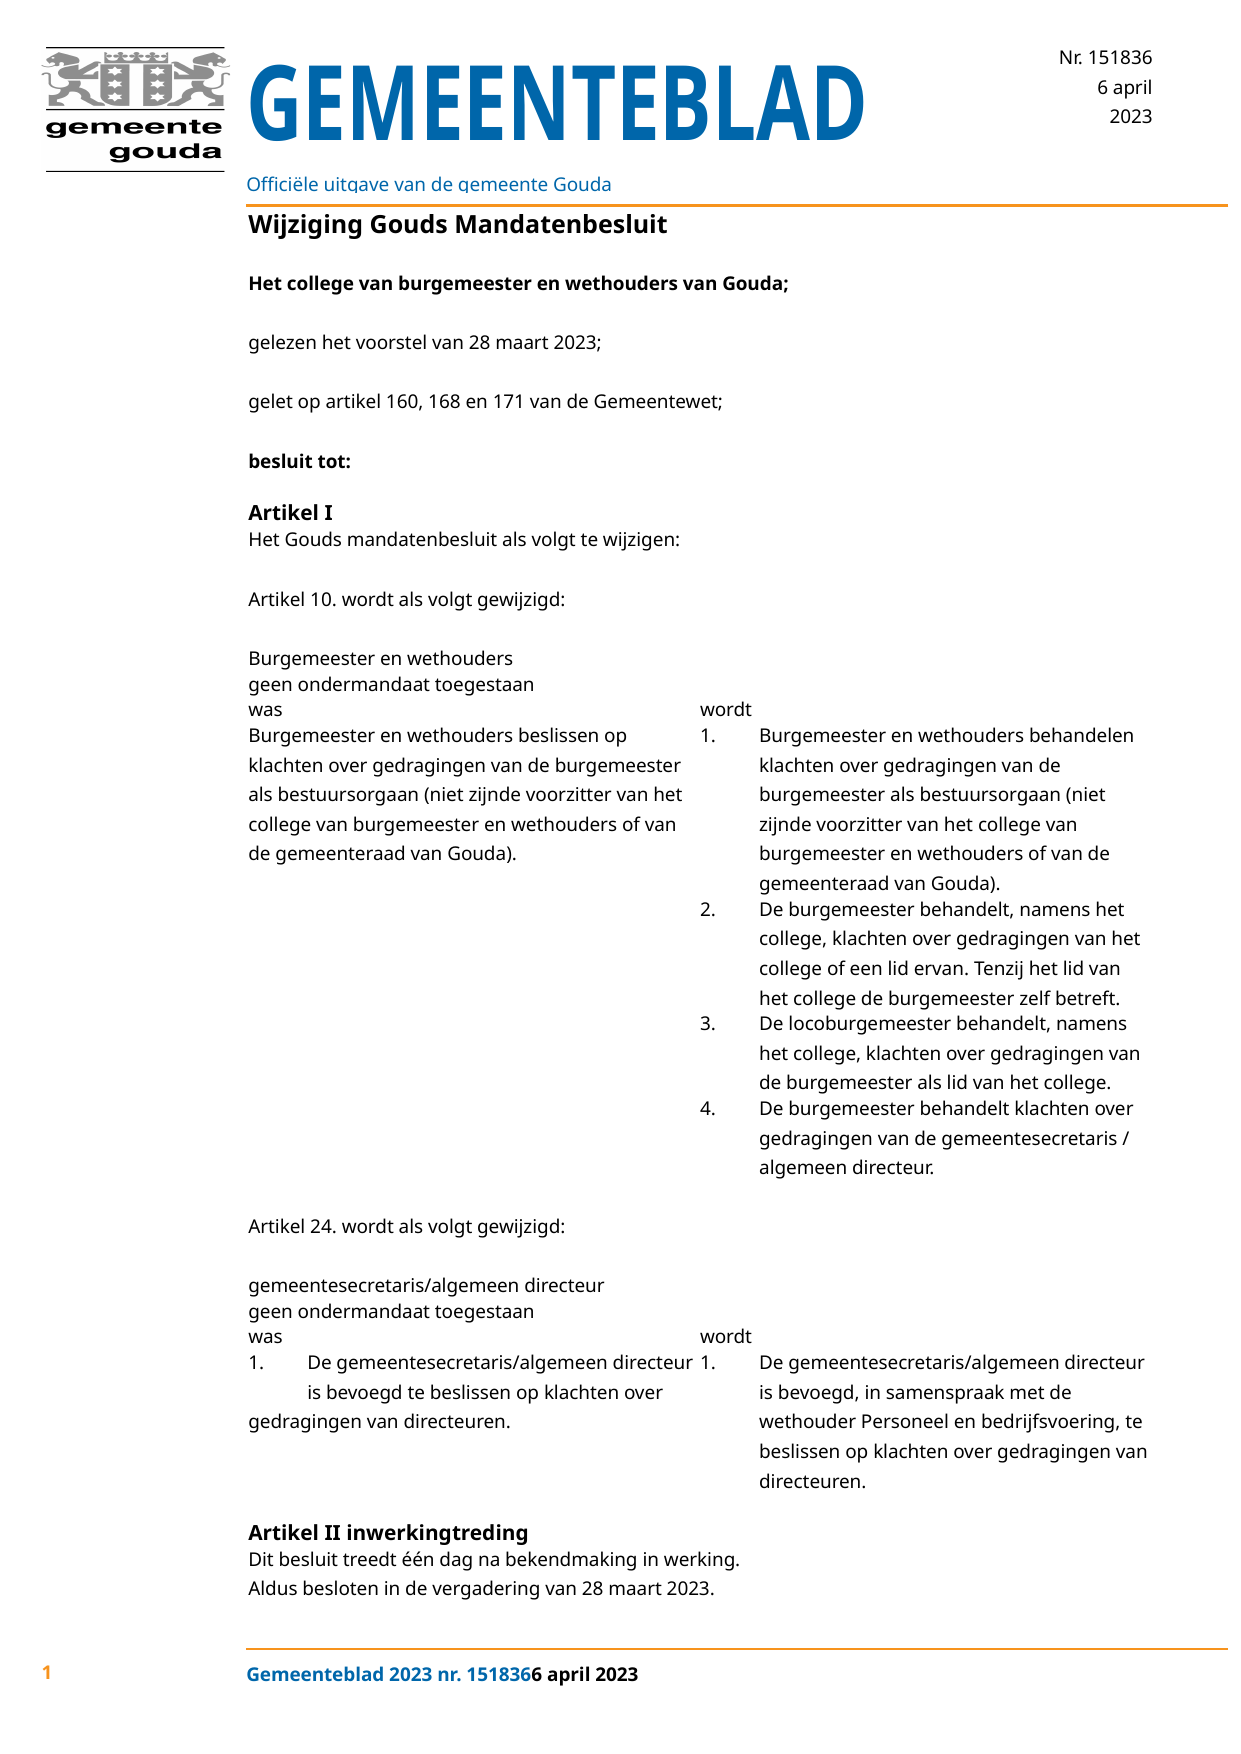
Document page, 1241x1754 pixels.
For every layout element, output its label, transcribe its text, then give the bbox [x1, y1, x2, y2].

table_header gemeentesecretaris/algemeen directeur [248, 1272, 1152, 1298]
table_cell [248, 1010, 700, 1095]
picture [41, 47, 231, 172]
table_cell geen ondermandaat toegestaan [248, 1298, 1152, 1324]
text Wijziging Gouds Mandatenbesluit [248, 207, 1152, 241]
text Artikel 24. wordt als volgt gewijzigd: [248, 1213, 1152, 1239]
table_cell De gemeentesecretaris/algemeen directeur is bevoegd, in samenspraak met de wethouder Personeel en bedrijfsvoering, te beslissen op klachten over gedragingen van directeuren. [700, 1350, 1152, 1493]
table_cell wordt [700, 697, 1152, 722]
table_cell wordt [700, 1324, 1152, 1349]
text Aldus besloten in de vergadering van 28 maart 2023. [248, 1576, 1152, 1601]
text Artikel II inwerkingtreding [248, 1518, 1152, 1546]
table_cell De burgemeester behandelt, namens het college, klachten over gedragingen van het college of een lid ervan. Tenzij het lid van het college de burgemeester zelf betreft. [700, 896, 1152, 1010]
table_cell Burgemeester en wethouders beslissen op klachten over gedragingen van de burgemeester als bestuursorgaan (niet zijnde voorzitter van het college van burgemeester en wethouders of van de gemeenteraad van Gouda). [248, 722, 700, 896]
text Het Gouds mandatenbesluit als volgt te wijzigen: [248, 527, 1152, 552]
text Artikel 10. wordt als volgt gewijzigd: [248, 586, 1152, 612]
text besluit tot: [248, 448, 1152, 473]
table_cell De gemeentesecretaris/algemeen directeur is bevoegd te beslissen op klachten over gedragingen van directeuren. [248, 1350, 700, 1493]
text gelet op artikel 160, 168 en 171 van de Gemeentewet; [248, 389, 1152, 414]
text Artikel I [248, 498, 1152, 527]
table_cell De burgemeester behandelt klachten over gedragingen van de gemeentesecretaris / algemeen directeur. [700, 1095, 1152, 1180]
table_cell De locoburgemeester behandelt, namens het college, klachten over gedragingen van de burgemeester als lid van het college. [700, 1010, 1152, 1095]
table_header Burgemeester en wethouders [248, 645, 1152, 671]
table_cell was [248, 697, 700, 722]
text gelezen het voorstel van 28 maart 2023; [248, 329, 1152, 355]
table_cell [248, 1095, 700, 1180]
table_cell geen ondermandaat toegestaan [248, 671, 1152, 697]
table_cell [248, 896, 700, 1010]
text Dit besluit treedt één dag na bekendmaking in werking. [248, 1546, 1152, 1572]
table_cell Burgemeester en wethouders behandelen klachten over gedragingen van de burgemeester als bestuursorgaan (niet zijnde voorzitter van het college van burgemeester en wethouders of van de gemeenteraad van Gouda). [700, 722, 1152, 896]
table_cell was [248, 1324, 700, 1349]
text Het college van burgemeester en wethouders van Gouda; [248, 270, 1152, 296]
